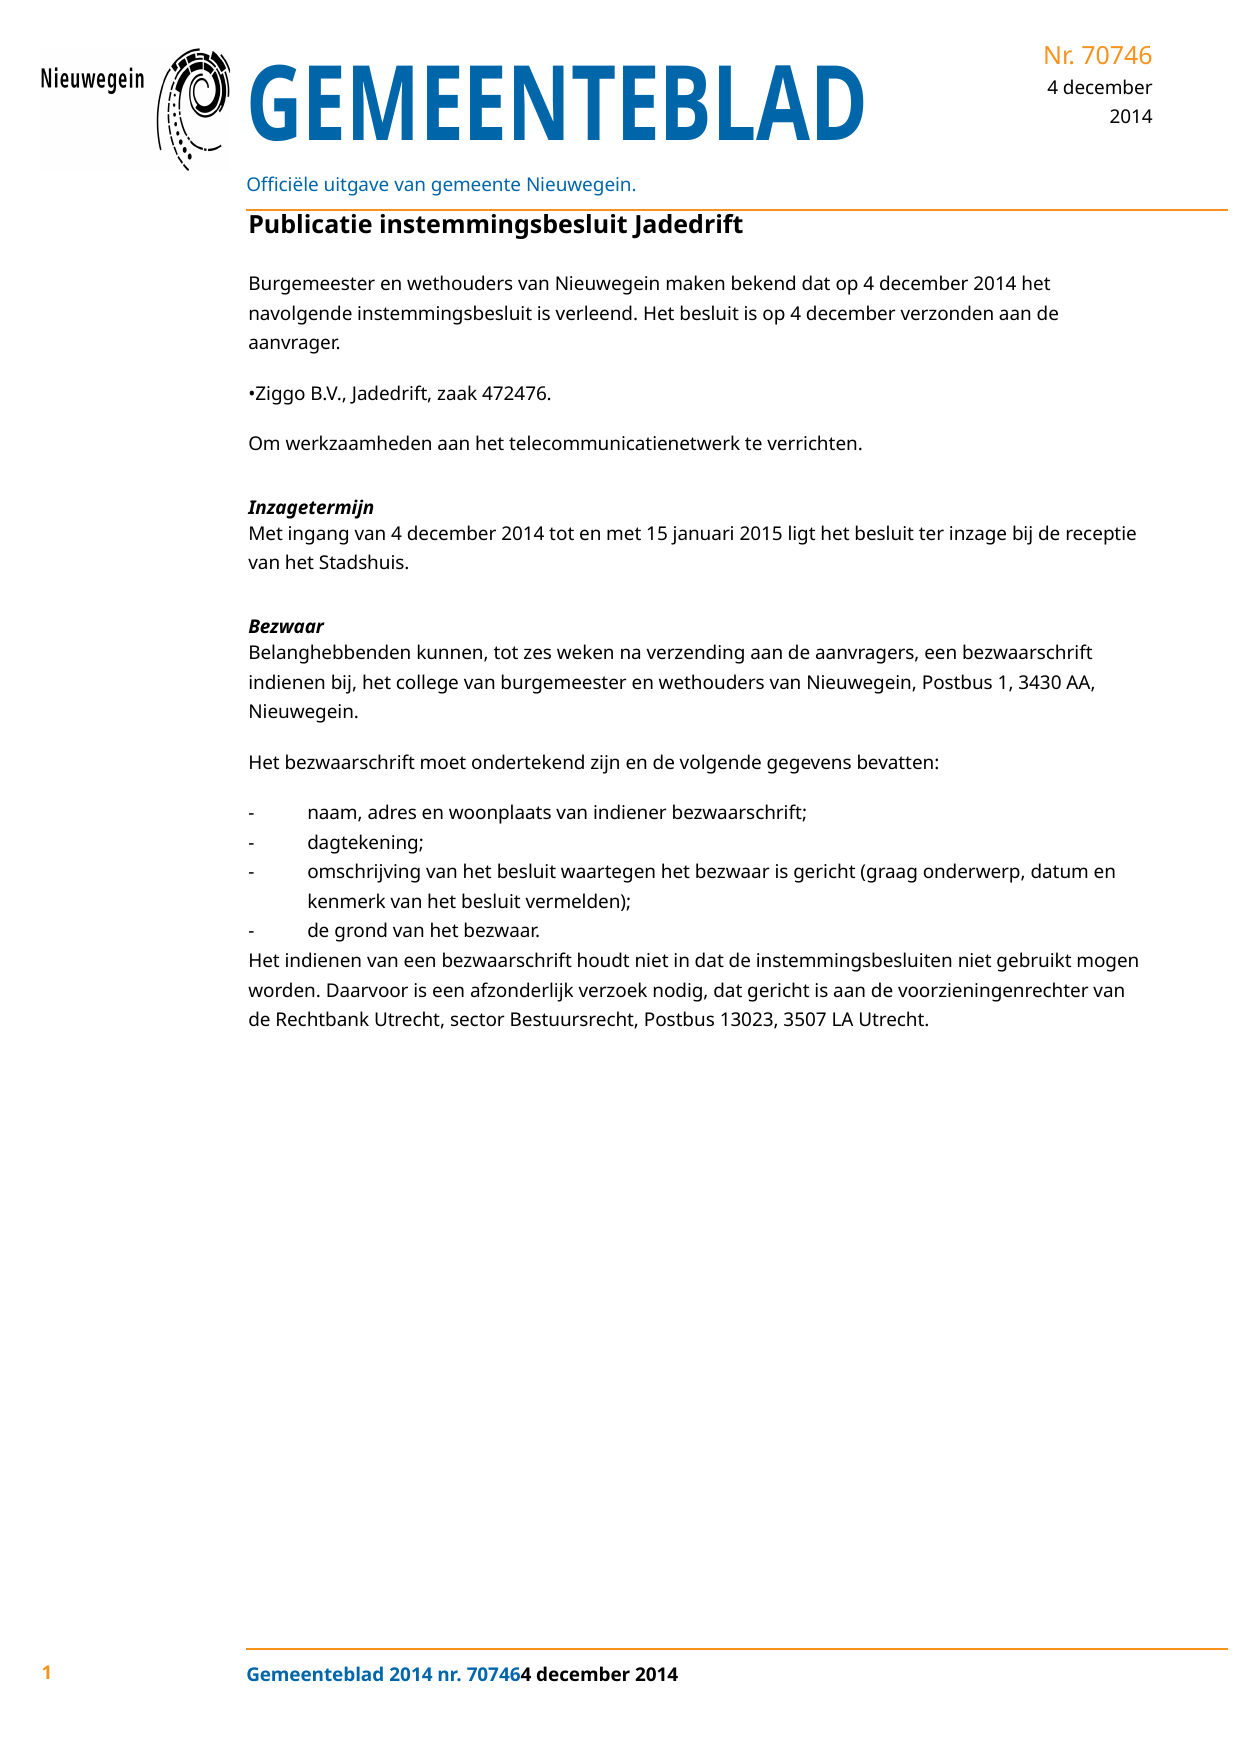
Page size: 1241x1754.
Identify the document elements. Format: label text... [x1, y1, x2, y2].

list dagtekening; [248, 829, 1152, 854]
text Inzagetermijn [248, 494, 1152, 520]
text •Ziggo B.V., Jadedrift, zaak 472476. [248, 380, 1152, 406]
text Belanghebbenden kunnen, tot zes weken na verzending aan de aanvragers, een bezwaarschrift indienen bij, het college van burgemeester en wethouders van Nieuwegein, Postbus 1, 3430 AA, Nieuwegein. [248, 639, 1152, 724]
text Met ingang van 4 december 2014 tot en met 15 januari 2015 ligt het besluit ter inzage bij de receptie van het Stadshuis. [248, 520, 1152, 575]
list omschrijving van het besluit waartegen het bezwaar is gericht (graag onderwerp, datum en kenmerk van het besluit vermelden); [248, 858, 1152, 914]
text Bezwaar [248, 613, 1152, 639]
text Burgemeester en wethouders van Nieuwegein maken bekend dat op 4 december 2014 het navolgende instemmingsbesluit is verleend. Het besluit is op 4 december verzonden aan de aanvrager. [248, 270, 1152, 355]
text Het bezwaarschrift moet ondertekend zijn en de volgende gegevens bevatten: [248, 749, 1152, 774]
picture [41, 47, 231, 172]
text Het indienen van een bezwaarschrift houdt niet in dat de instemmingsbesluiten niet gebruikt mogen worden. Daarvoor is een afzonderlijk verzoek nodig, dat gericht is aan de voorzieningenrechter van de Rechtbank Utrecht, sector Bestuursrecht, Postbus 13023, 3507 LA Utrecht. [248, 947, 1152, 1032]
text Publicatie instemmingsbesluit Jadedrift [248, 211, 1152, 241]
text Om werkzaamheden aan het telecommunicatienetwerk te verrichten. [248, 430, 1152, 456]
list de grond van het bezwaar. [248, 918, 1152, 943]
list naam, adres en woonplaats van indiener bezwaarschrift; [248, 799, 1152, 825]
